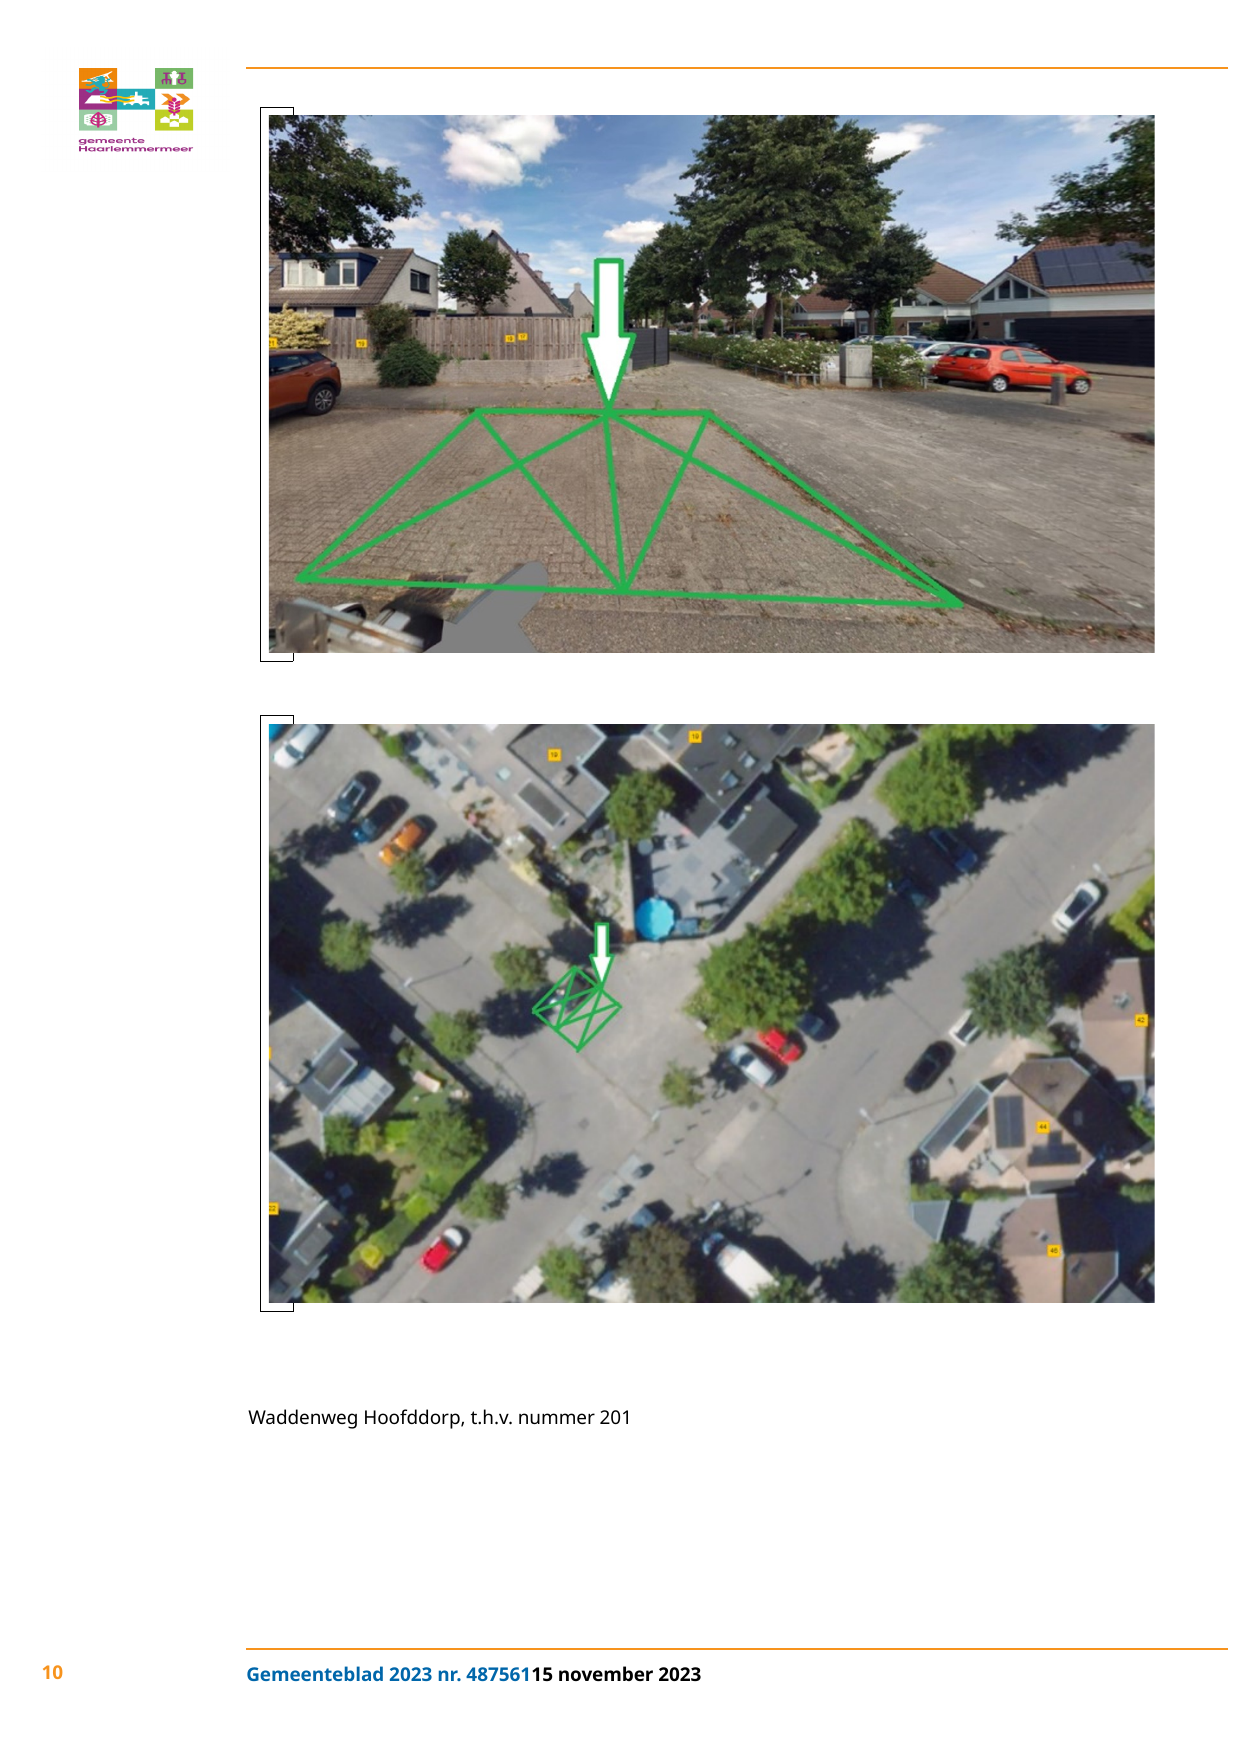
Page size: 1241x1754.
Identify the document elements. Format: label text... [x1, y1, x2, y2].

picture [268, 115, 1155, 653]
text Waddenweg Hoofddorp, t.h.v. nummer 201 [248, 1404, 1152, 1430]
picture [268, 724, 1155, 1303]
picture [41, 47, 231, 172]
